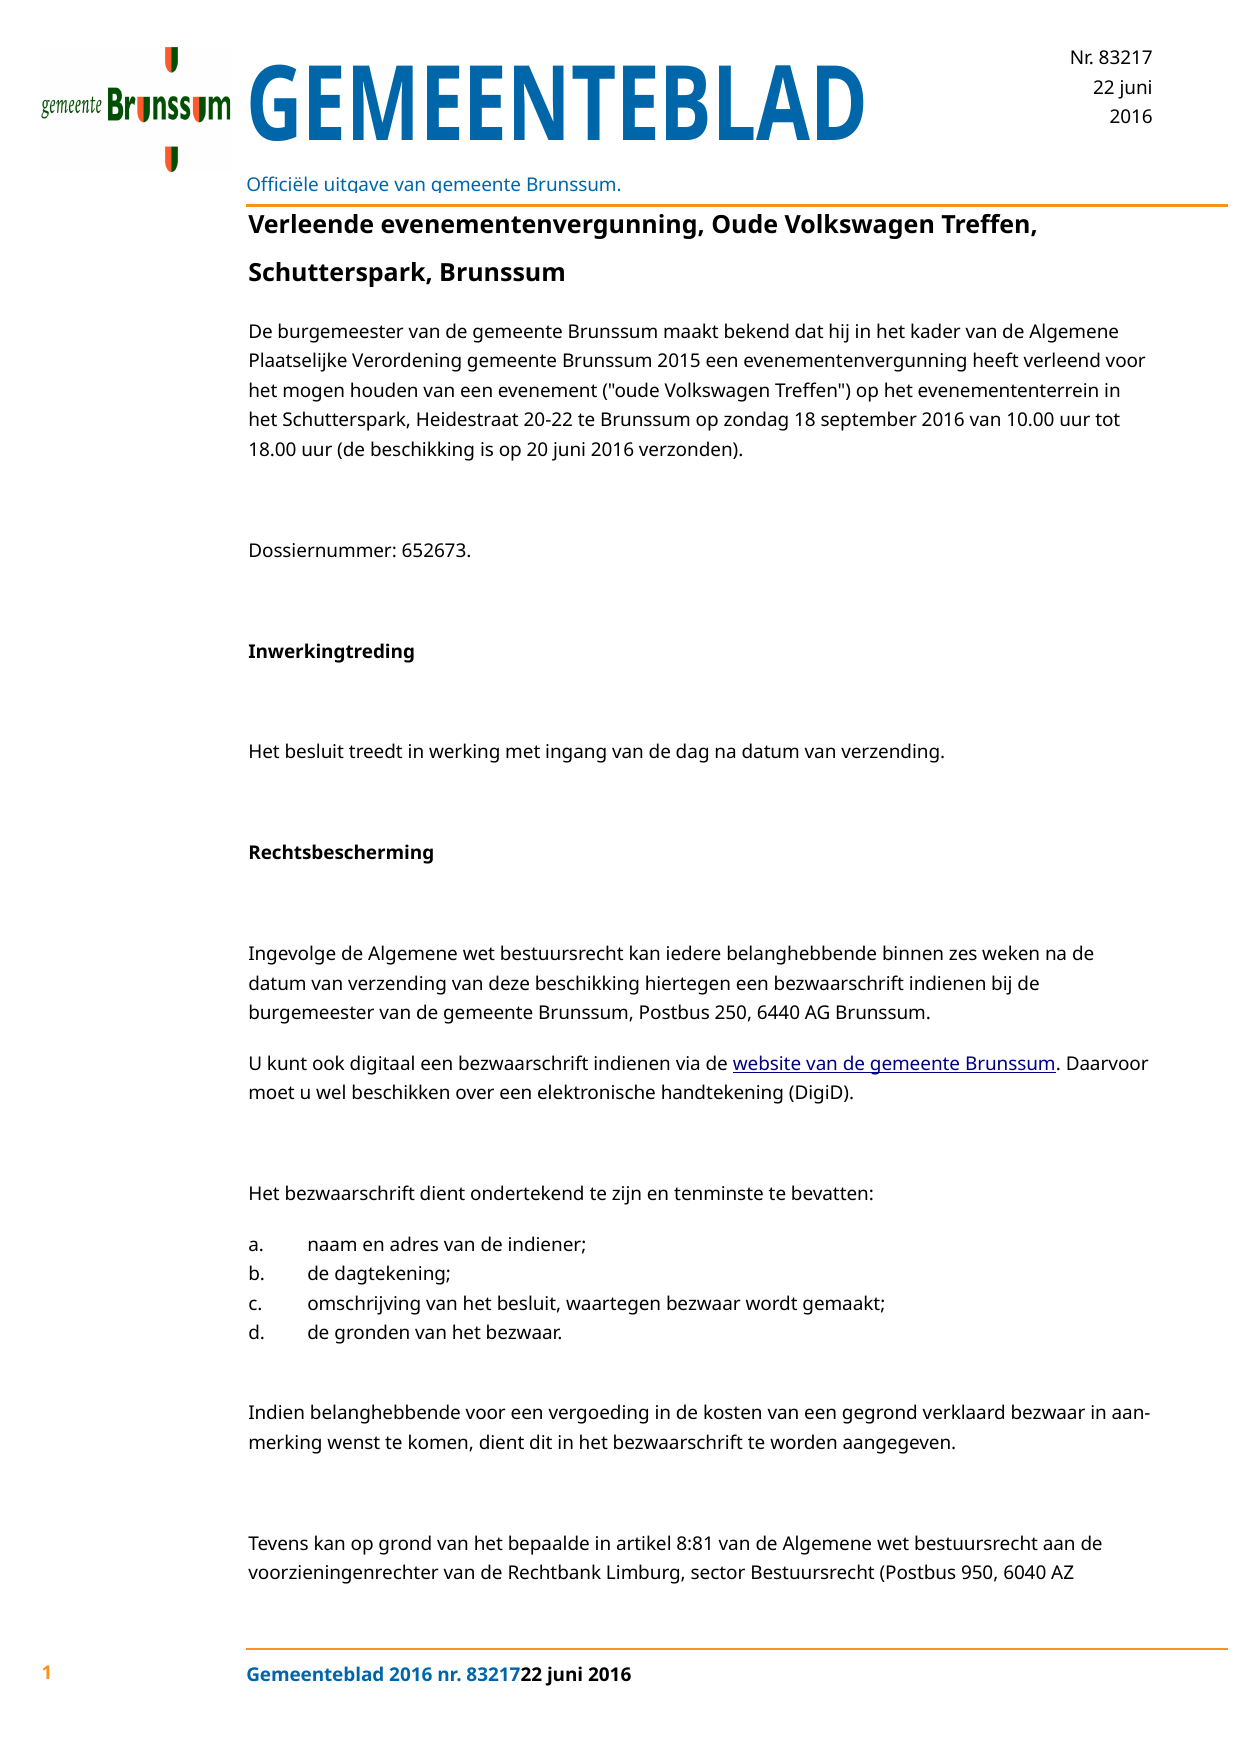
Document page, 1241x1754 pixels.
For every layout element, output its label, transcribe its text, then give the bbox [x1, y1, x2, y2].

picture [41, 47, 231, 172]
list naam en adres van de indiener; [248, 1231, 1152, 1257]
text U kunt ook digitaal een bezwaarschrift indienen via de website van de gemeente Brunssum. Daarvoor moet u wel beschikken over een elektronische handtekening (DigiD). [248, 1050, 1152, 1105]
text Dossiernummer: 652673. [248, 537, 1152, 563]
text Het bezwaarschrift dient ondertekend te zijn en tenminste te bevatten: [248, 1180, 1152, 1206]
text Het besluit treedt in werking met ingang van de dag na datum van verzending. [248, 739, 1152, 764]
list omschrijving van het besluit, waartegen bezwaar wordt gemaakt; [248, 1290, 1152, 1316]
text Ingevolge de Algemene wet bestuursrecht kan iedere belanghebbende binnen zes weken na de datum van verzending van deze beschikking hiertegen een bezwaarschrift indienen bij de burgemeester van de gemeente Brunssum, Postbus 250, 6440 AG Brunssum. [248, 940, 1152, 1025]
text Indien belanghebbende voor een vergoeding in de kosten van een gegrond verklaard bezwaar in aan-merking wenst te komen, dient dit in het bezwaarschrift te worden aangegeven. [248, 1399, 1152, 1455]
text De burgemeester van de gemeente Brunssum maakt bekend dat hij in het kader van de Algemene Plaatselijke Verordening gemeente Brunssum 2015 een evenementenvergunning heeft verleend voor het mogen houden van een evenement ("oude Volkswagen Treffen") op het evenemententerrein in het Schutterspark, Heidestraat 20-22 te Brunssum op zondag 18 september 2016 van 10.00 uur tot 18.00 uur (de beschikking is op 20 juni 2016 verzonden). [248, 318, 1152, 462]
text Verleende evenementenvergunning, Oude Volkswagen Treffen, Schutterspark, Brunssum [248, 207, 1152, 288]
list de dagtekening; [248, 1260, 1152, 1286]
text Inwerkingtreding [248, 638, 1152, 664]
list de gronden van het bezwaar. [248, 1319, 1152, 1345]
text Rechtsbescherming [248, 839, 1152, 865]
text Tevens kan op grond van het bepaalde in artikel 8:81 van de Algemene wet bestuursrecht aan de voorzieningenrechter van de Rechtbank Limburg, sector Bestuursrecht (Postbus 950, 6040 AZ [248, 1530, 1152, 1585]
